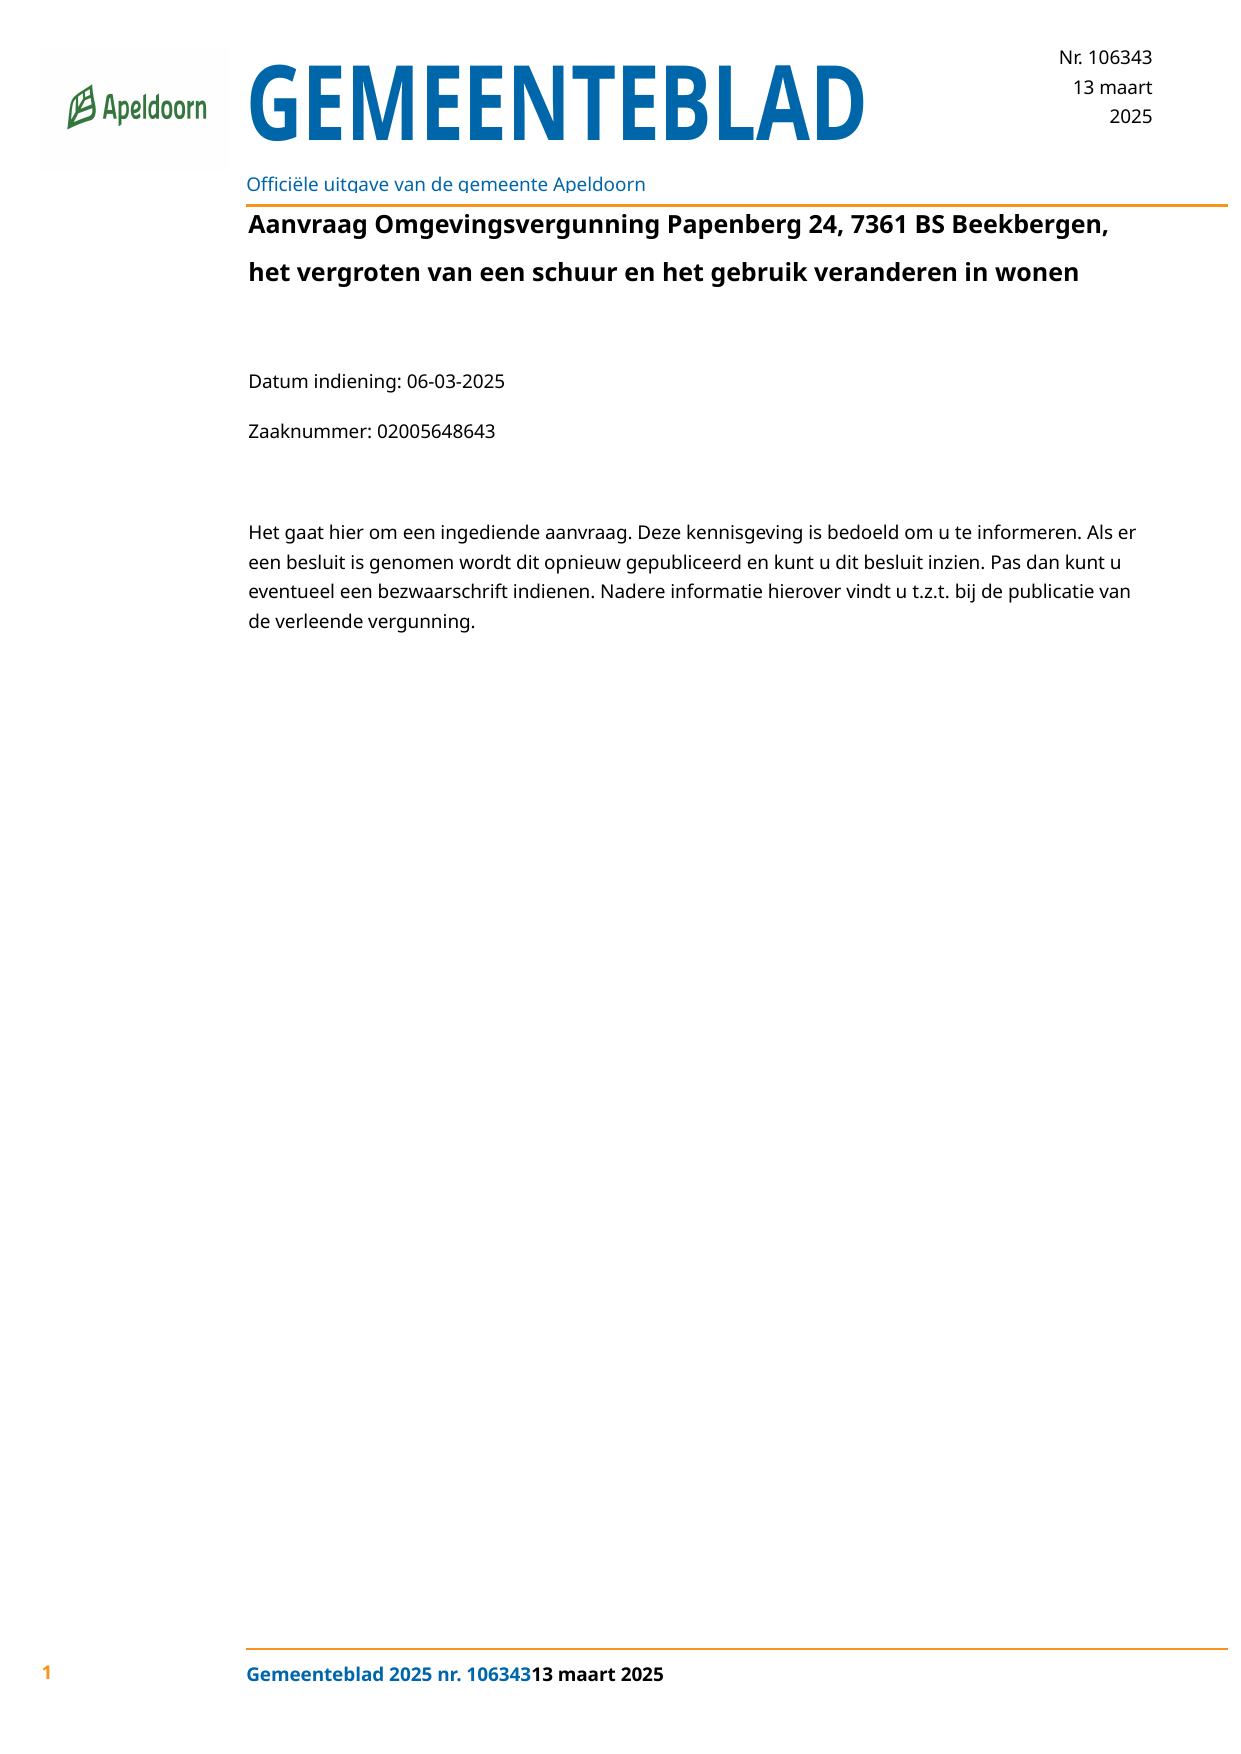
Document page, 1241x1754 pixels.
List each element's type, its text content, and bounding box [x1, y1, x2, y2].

text Zaaknummer: 02005648643 [248, 419, 1152, 444]
text Aanvraag Omgevingsvergunning Papenberg 24, 7361 BS Beekbergen, het vergroten van een schuur en het gebruik veranderen in wonen [248, 207, 1152, 288]
text Datum indiening: 06-03-2025 [248, 368, 1152, 394]
picture [41, 47, 231, 172]
text Het gaat hier om een ingediende aanvraag. Deze kennisgeving is bedoeld om u te informeren. Als er een besluit is genomen wordt dit opnieuw gepubliceerd en kunt u dit besluit inzien. Pas dan kunt u eventueel een bezwaarschrift indienen. Nadere informatie hierover vindt u t.z.t. bij de publicatie van de verleende vergunning. [248, 519, 1152, 634]
